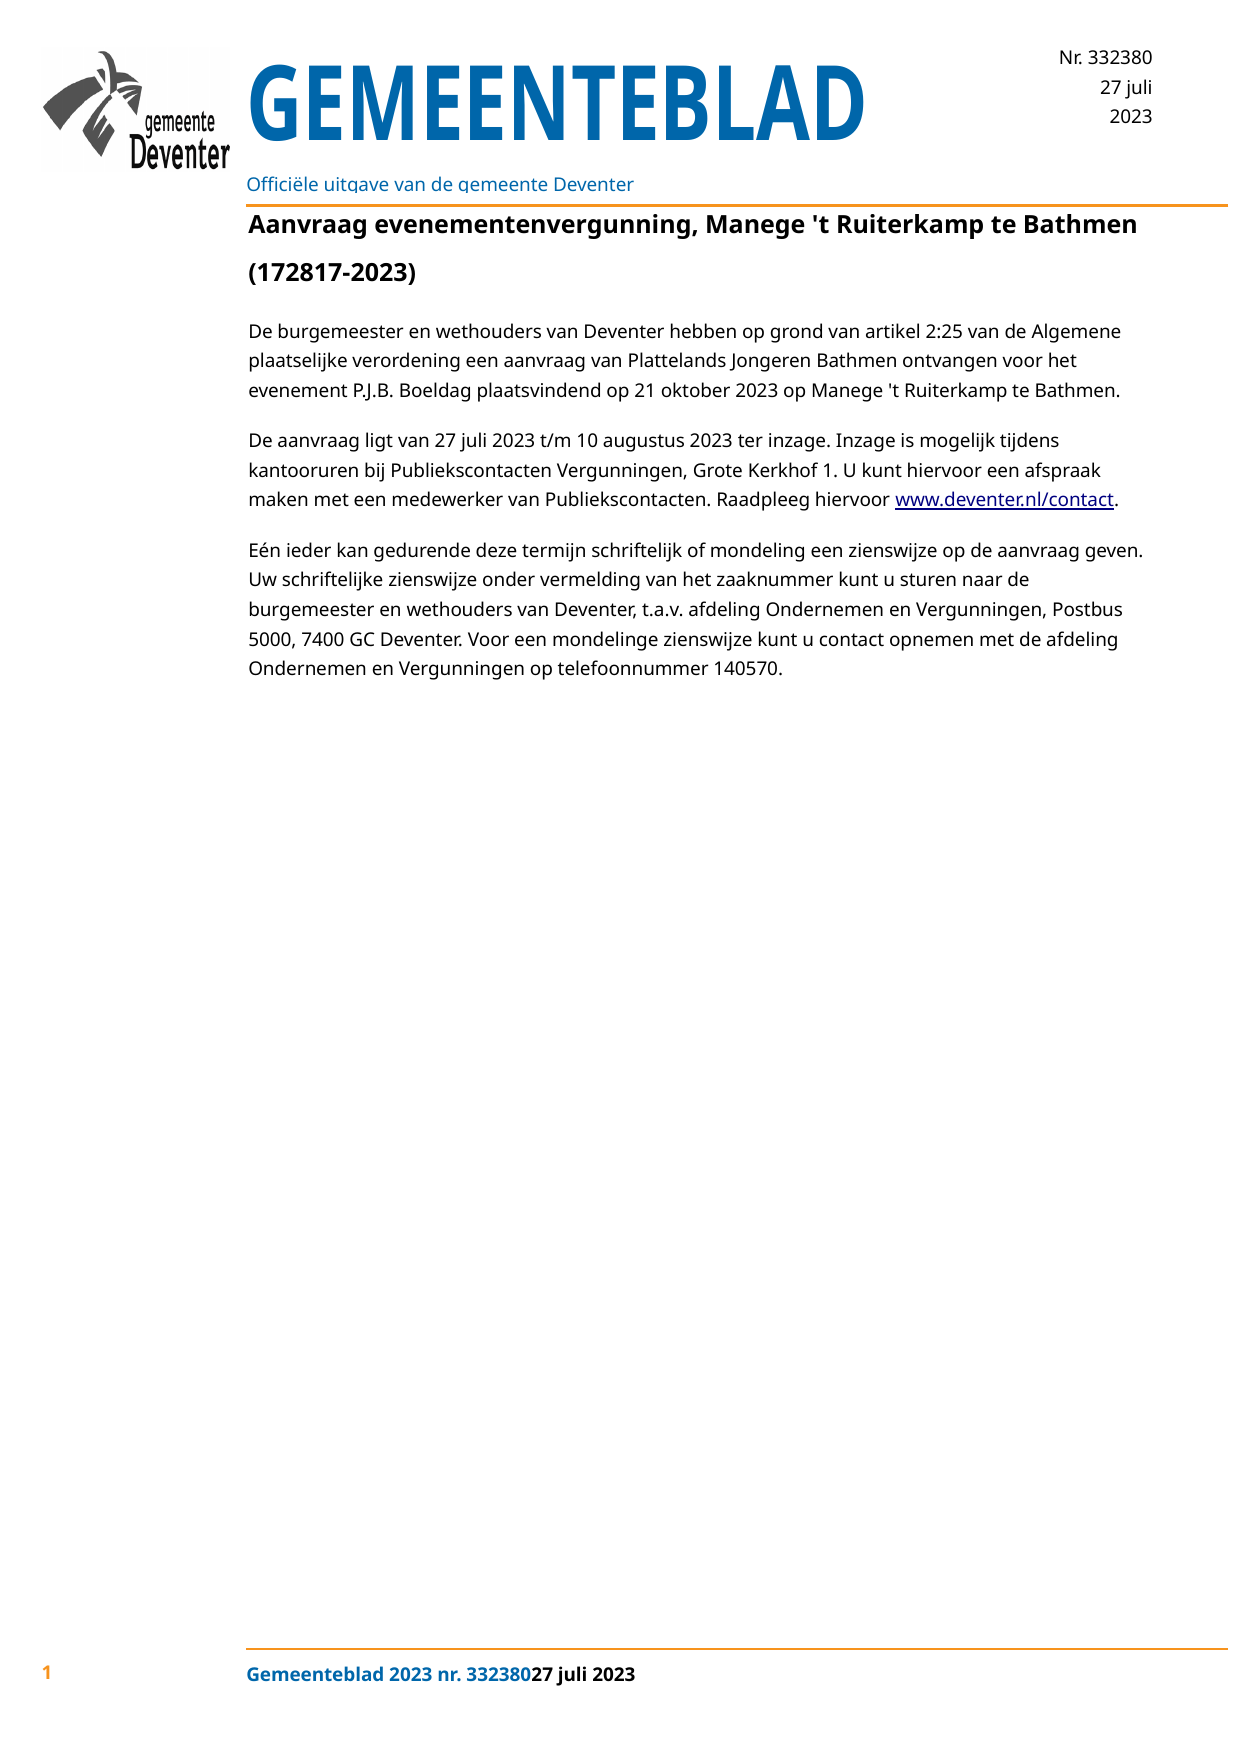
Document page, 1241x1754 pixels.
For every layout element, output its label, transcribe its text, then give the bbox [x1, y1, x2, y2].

picture [41, 47, 231, 172]
text De burgemeester en wethouders van Deventer hebben op grond van artikel 2:25 van de Algemene plaatselijke verordening een aanvraag van Plattelands Jongeren Bathmen ontvangen voor het evenement P.J.B. Boeldag plaatsvindend op 21 oktober 2023 op Manege 't Ruiterkamp te Bathmen. [248, 318, 1152, 403]
text De aanvraag ligt van 27 juli 2023 t/m 10 augustus 2023 ter inzage. Inzage is mogelijk tijdens kantooruren bij Publiekscontacten Vergunningen, Grote Kerkhof 1. U kunt hiervoor een afspraak maken met een medewerker van Publiekscontacten. Raadpleeg hiervoor www.deventer.nl/contact. [248, 427, 1152, 512]
text Eén ieder kan gedurende deze termijn schriftelijk of mondeling een zienswijze op de aanvraag geven. Uw schriftelijke zienswijze onder vermelding van het zaaknummer kunt u sturen naar de burgemeester en wethouders van Deventer, t.a.v. afdeling Ondernemen en Vergunningen, Postbus 5000, 7400 GC Deventer. Voor een mondelinge zienswijze kunt u contact opnemen met de afdeling Ondernemen en Vergunningen op telefoonnummer 140570. [248, 537, 1152, 681]
text Aanvraag evenementenvergunning, Manege 't Ruiterkamp te Bathmen (172817-2023) [248, 207, 1152, 288]
